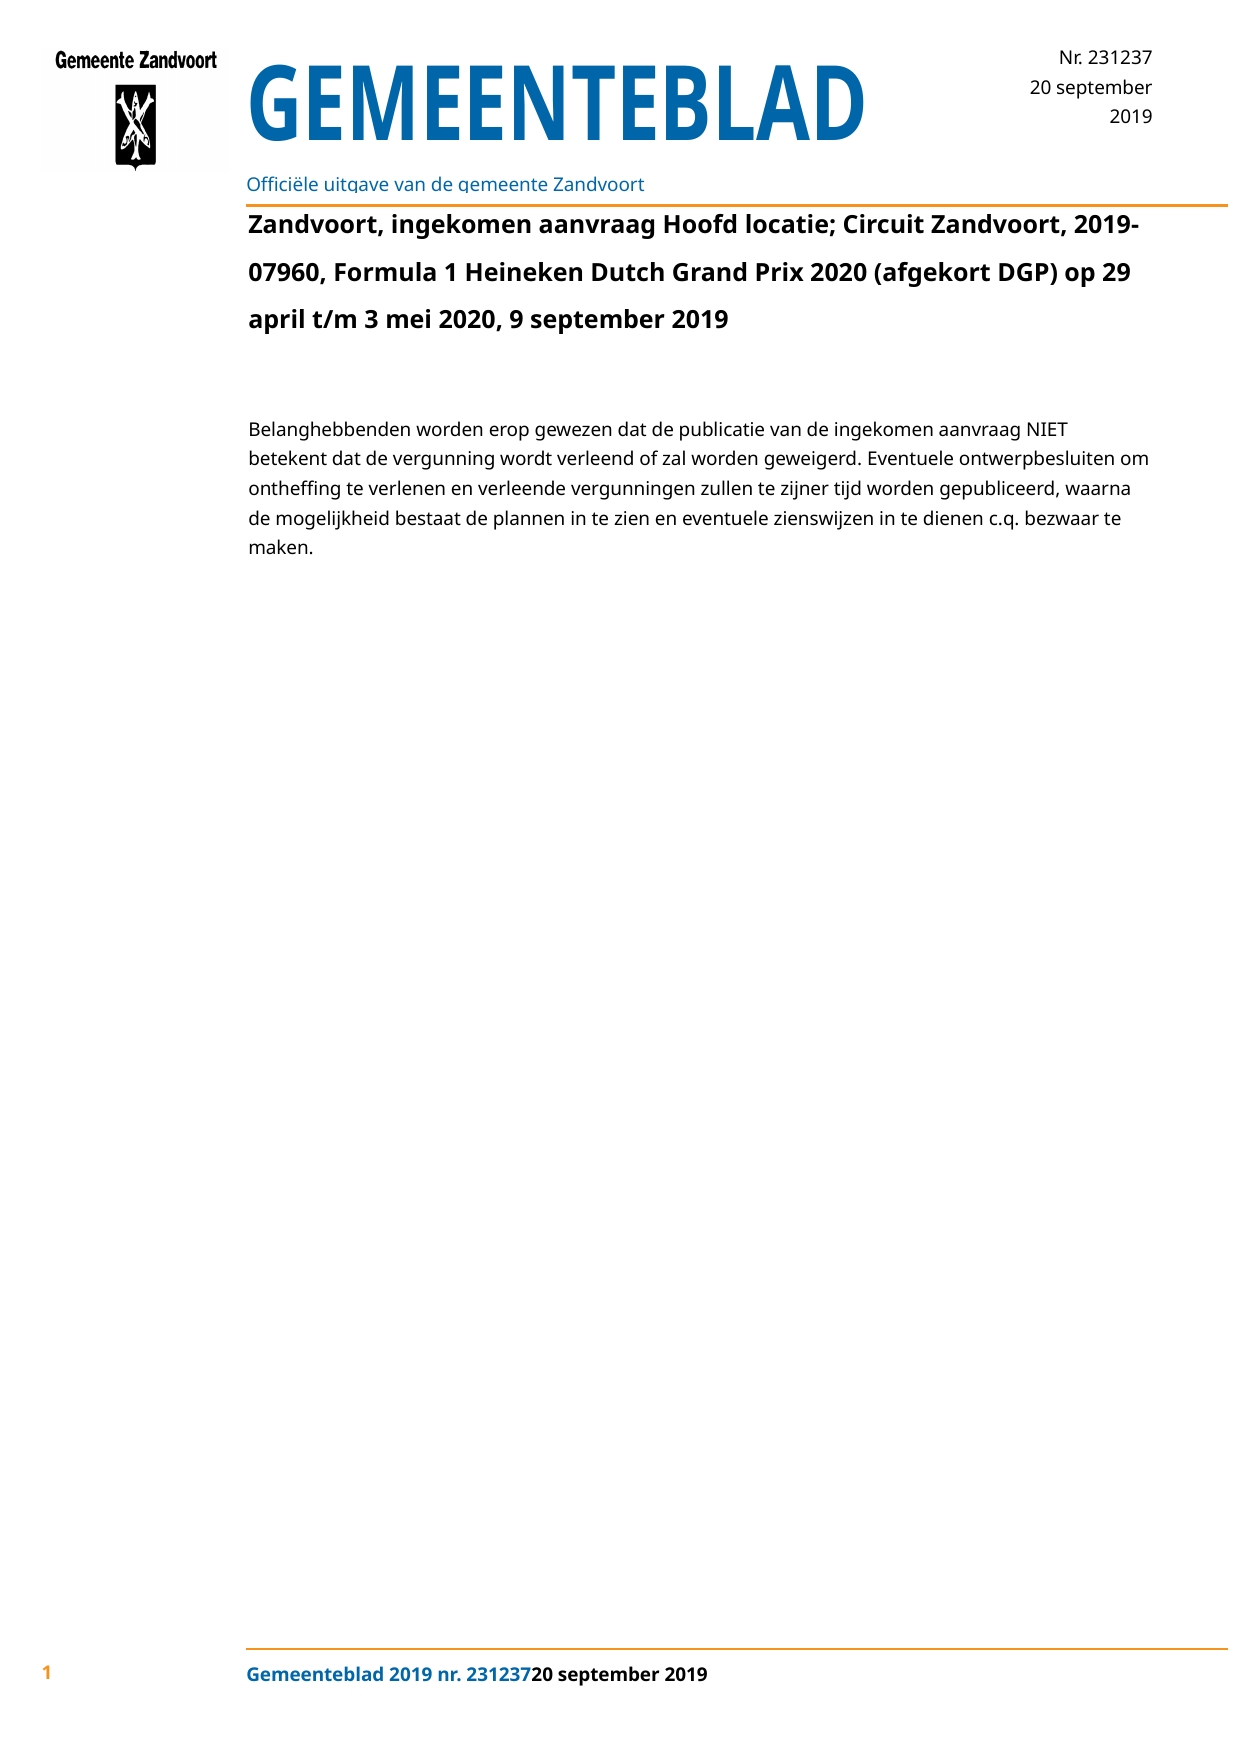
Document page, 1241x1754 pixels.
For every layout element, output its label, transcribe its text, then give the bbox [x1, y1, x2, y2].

text Belanghebbenden worden erop gewezen dat de publicatie van de ingekomen aanvraag NIET betekent dat de vergunning wordt verleend of zal worden geweigerd. Eventuele ontwerpbesluiten om ontheffing te verlenen en verleende vergunningen zullen te zijner tijd worden gepubliceerd, waarna de mogelijkheid bestaat de plannen in te zien en eventuele zienswijzen in te dienen c.q. bezwaar te maken. [248, 416, 1152, 560]
picture [41, 47, 231, 172]
text Zandvoort, ingekomen aanvraag Hoofd locatie; Circuit Zandvoort, 2019-07960, Formula 1 Heineken Dutch Grand Prix 2020 (afgekort DGP) op 29 april t/m 3 mei 2020, 9 september 2019 [248, 207, 1152, 336]
